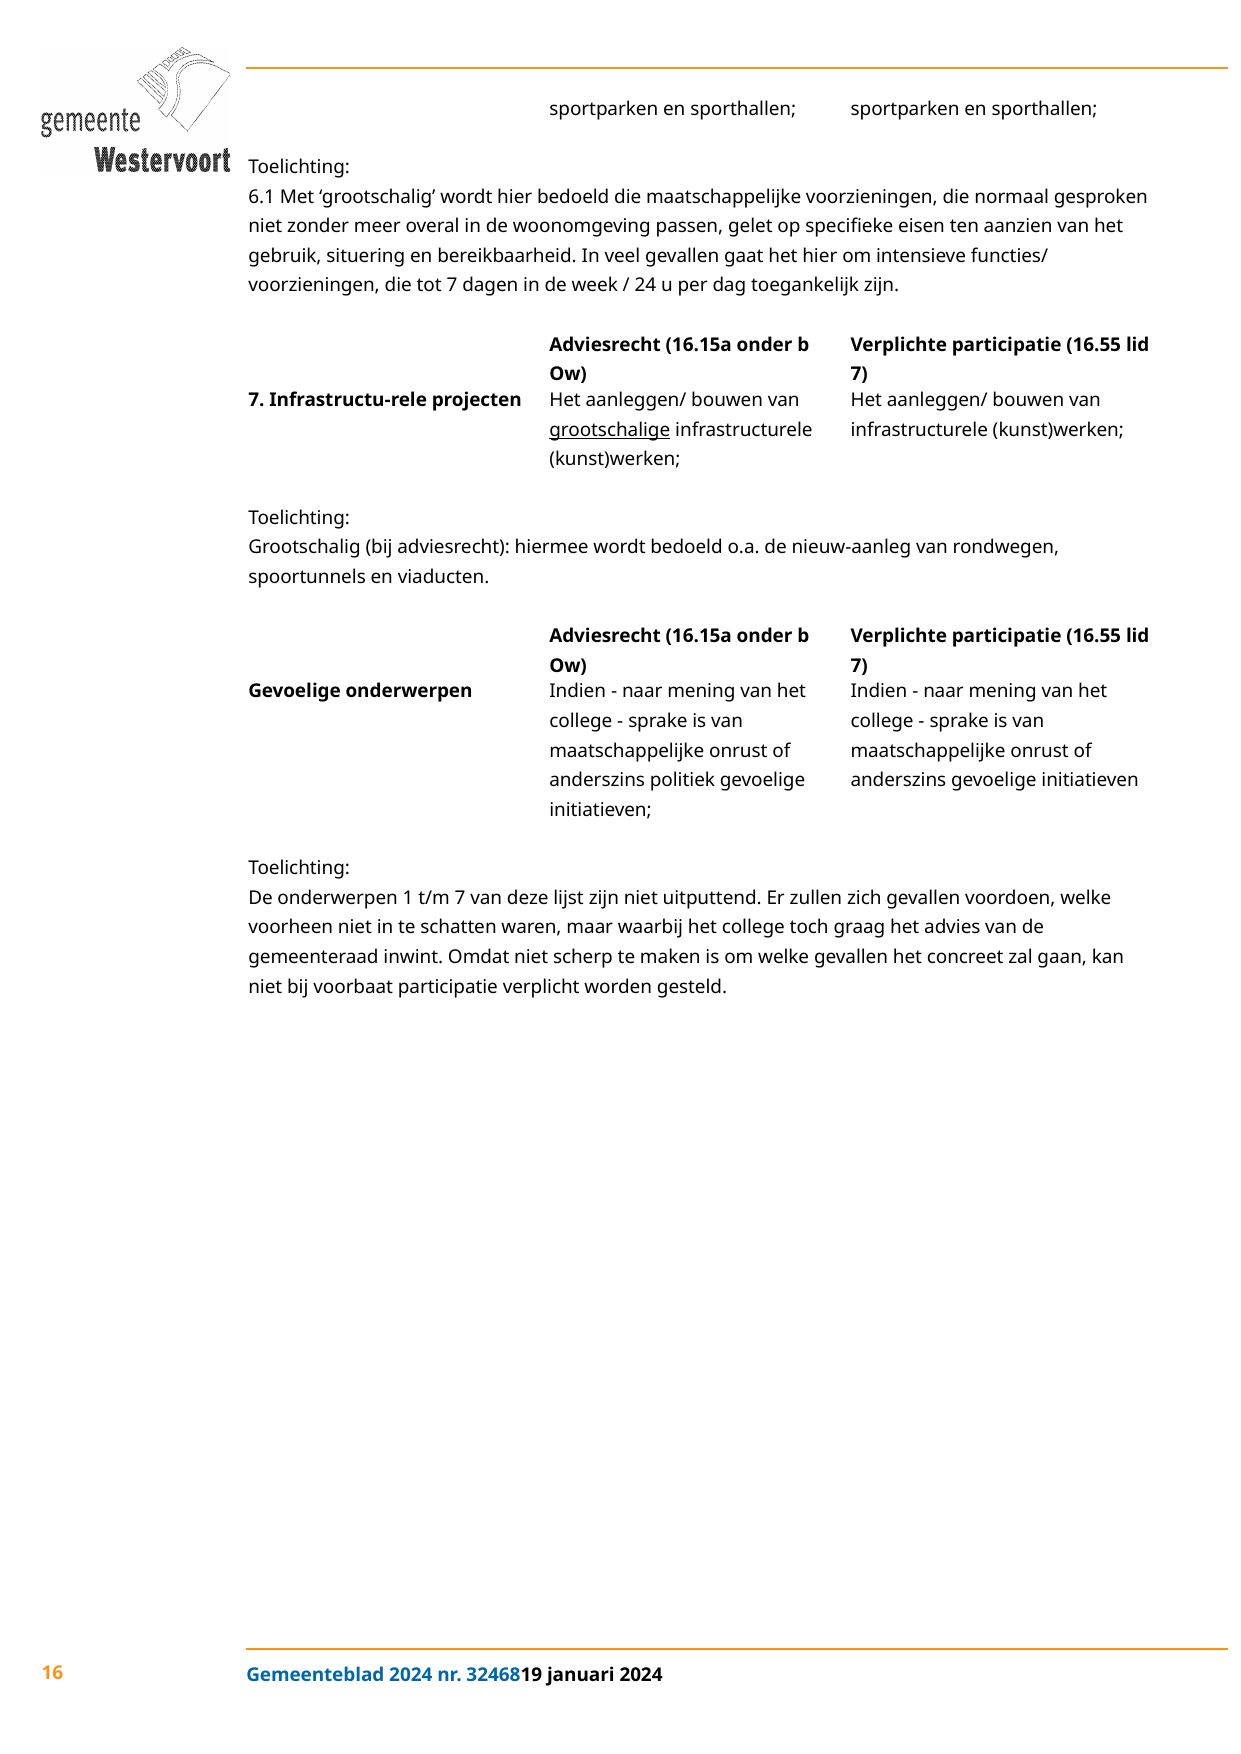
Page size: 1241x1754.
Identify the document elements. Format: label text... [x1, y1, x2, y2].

text Toelichting: [248, 504, 1152, 530]
text Grootschalig (bij adviesrecht): hiermee wordt bedoeld o.a. de nieuw-aanleg van rondwegen, spoortunnels en viaducten. [248, 533, 1152, 589]
table_cell [248, 95, 549, 121]
table_header Verplichte participatie (16.55 lid 7) [850, 331, 1152, 386]
table_cell Indien - naar mening van het college - sprake is van maatschappelijke onrust of anderszins gevoelige initiatieven [850, 678, 1152, 822]
table_cell Gevoelige onderwerpen [248, 678, 549, 822]
table_header [248, 331, 549, 386]
table_cell Het aanleggen/ bouwen van infrastructurele (kunst)werken; [850, 386, 1152, 471]
table_cell sportparken en sporthallen; [850, 95, 1152, 121]
table_cell 7. Infrastructu-rele projecten [248, 386, 549, 471]
table_header Adviesrecht (16.15a onder b Ow) [549, 331, 850, 386]
text 6.1 Met ‘grootschalig’ wordt hier bedoeld die maatschappelijke voorzieningen, die normaal gesproken niet zonder meer overal in de woonomgeving passen, gelet op specifieke eisen ten aanzien van het gebruik, situering en bereikbaarheid. In veel gevallen gaat het hier om intensieve functies/ voorzieningen, die tot 7 dagen in de week / 24 u per dag toegankelijk zijn. [248, 183, 1152, 297]
table_header Adviesrecht (16.15a onder b Ow) [549, 623, 850, 678]
picture [41, 47, 231, 172]
table_cell Indien - naar mening van het college - sprake is van maatschappelijke onrust of anderszins politiek gevoelige initiatieven; [549, 678, 850, 822]
text Toelichting: [248, 854, 1152, 880]
table_cell Het aanleggen/ bouwen van grootschalige infrastructurele (kunst)werken; [549, 386, 850, 471]
text De onderwerpen 1 t/m 7 van deze lijst zijn niet uitputtend. Er zullen zich gevallen voordoen, welke voorheen niet in te schatten waren, maar waarbij het college toch graag het advies van de gemeenteraad inwint. Omdat niet scherp te maken is om welke gevallen het concreet zal gaan, kan niet bij voorbaat participatie verplicht worden gesteld. [248, 884, 1152, 999]
text Toelichting: [248, 153, 1152, 179]
table_cell sportparken en sporthallen; [549, 95, 850, 121]
table_header Verplichte participatie (16.55 lid 7) [850, 623, 1152, 678]
table_header [248, 623, 549, 678]
